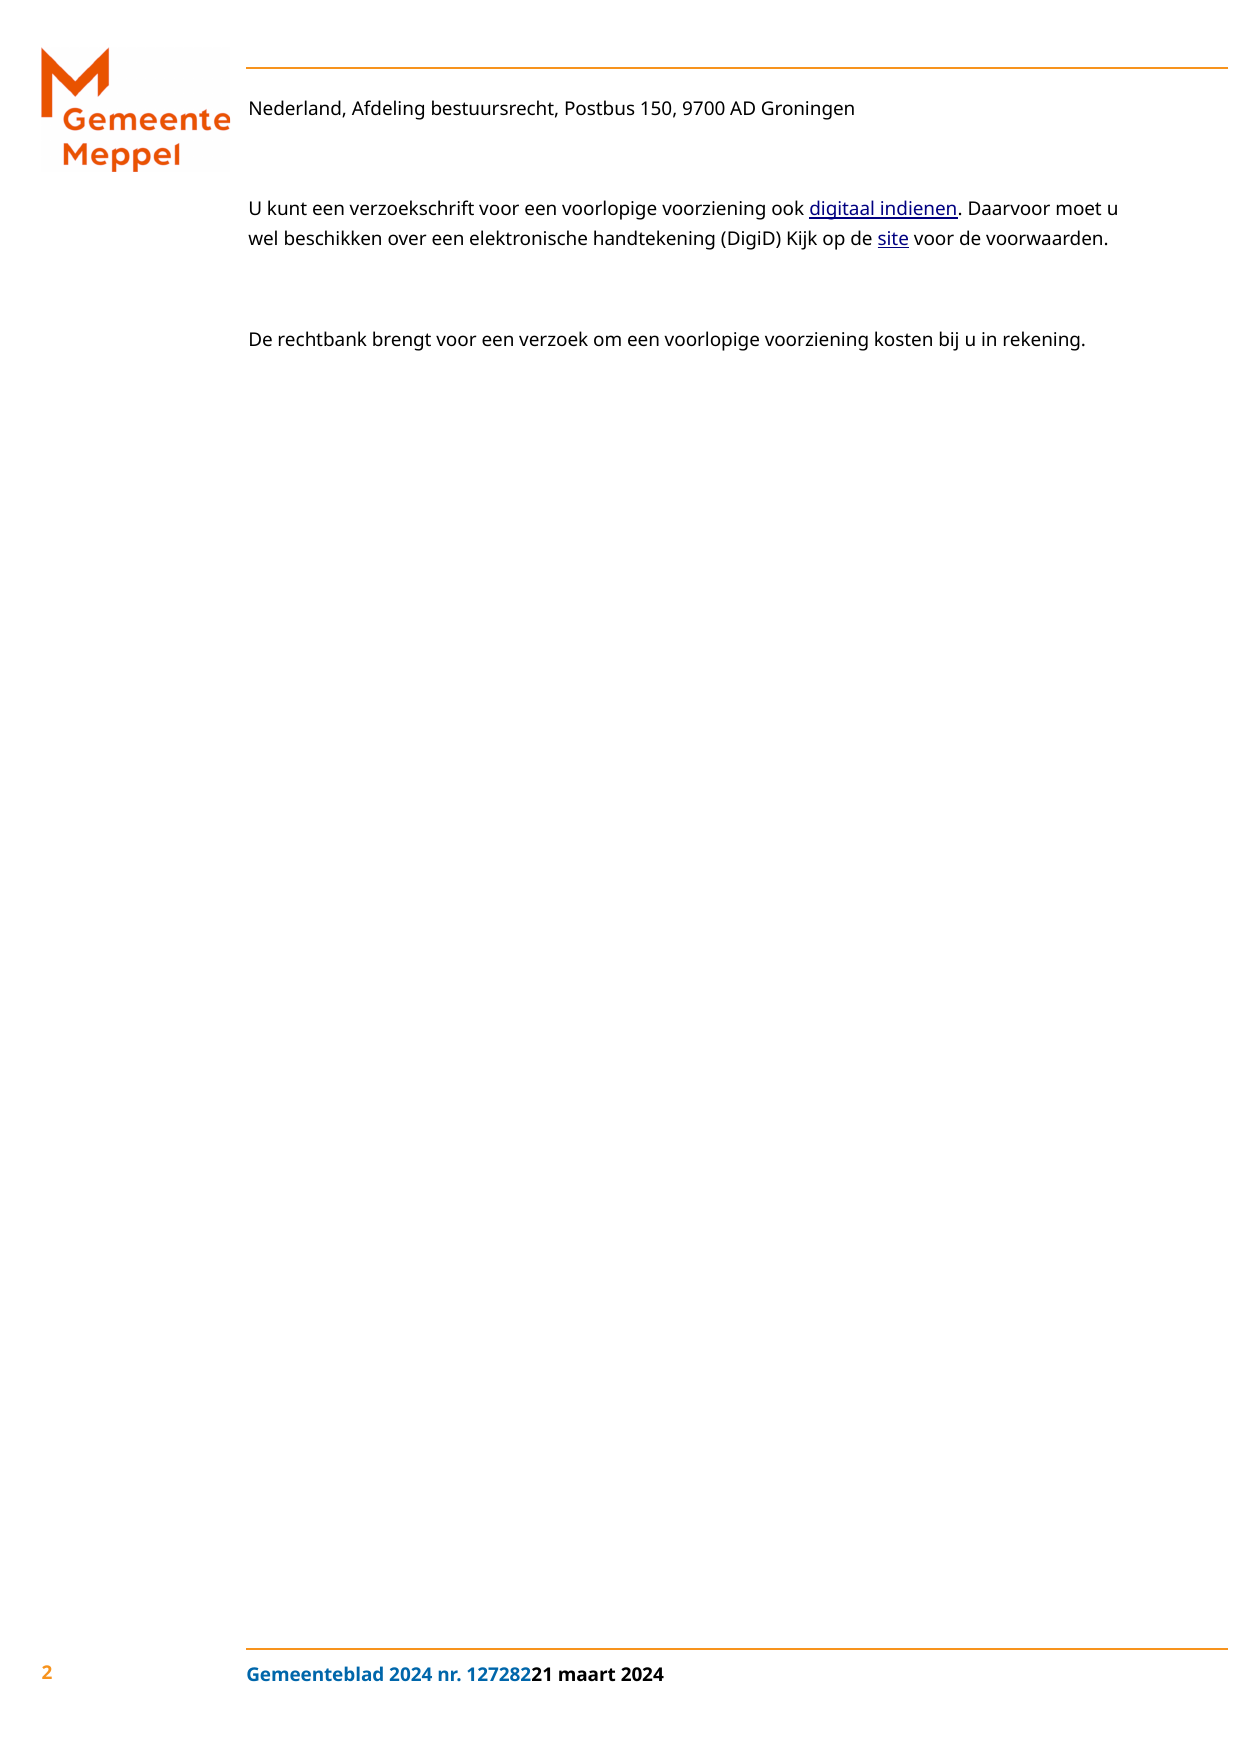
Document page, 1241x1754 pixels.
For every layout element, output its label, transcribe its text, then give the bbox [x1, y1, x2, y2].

picture [41, 47, 231, 172]
text De rechtbank brengt voor een verzoek om een voorlopige voorziening kosten bij u in rekening. [248, 326, 1152, 352]
text Nederland, Afdeling bestuursrecht, Postbus 150, 9700 AD Groningen [248, 95, 1152, 121]
text U kunt een verzoekschrift voor een voorlopige voorziening ook digitaal indienen. Daarvoor moet u wel beschikken over een elektronische handtekening (DigiD) Kijk op de site voor de voorwaarden. [248, 196, 1152, 251]
